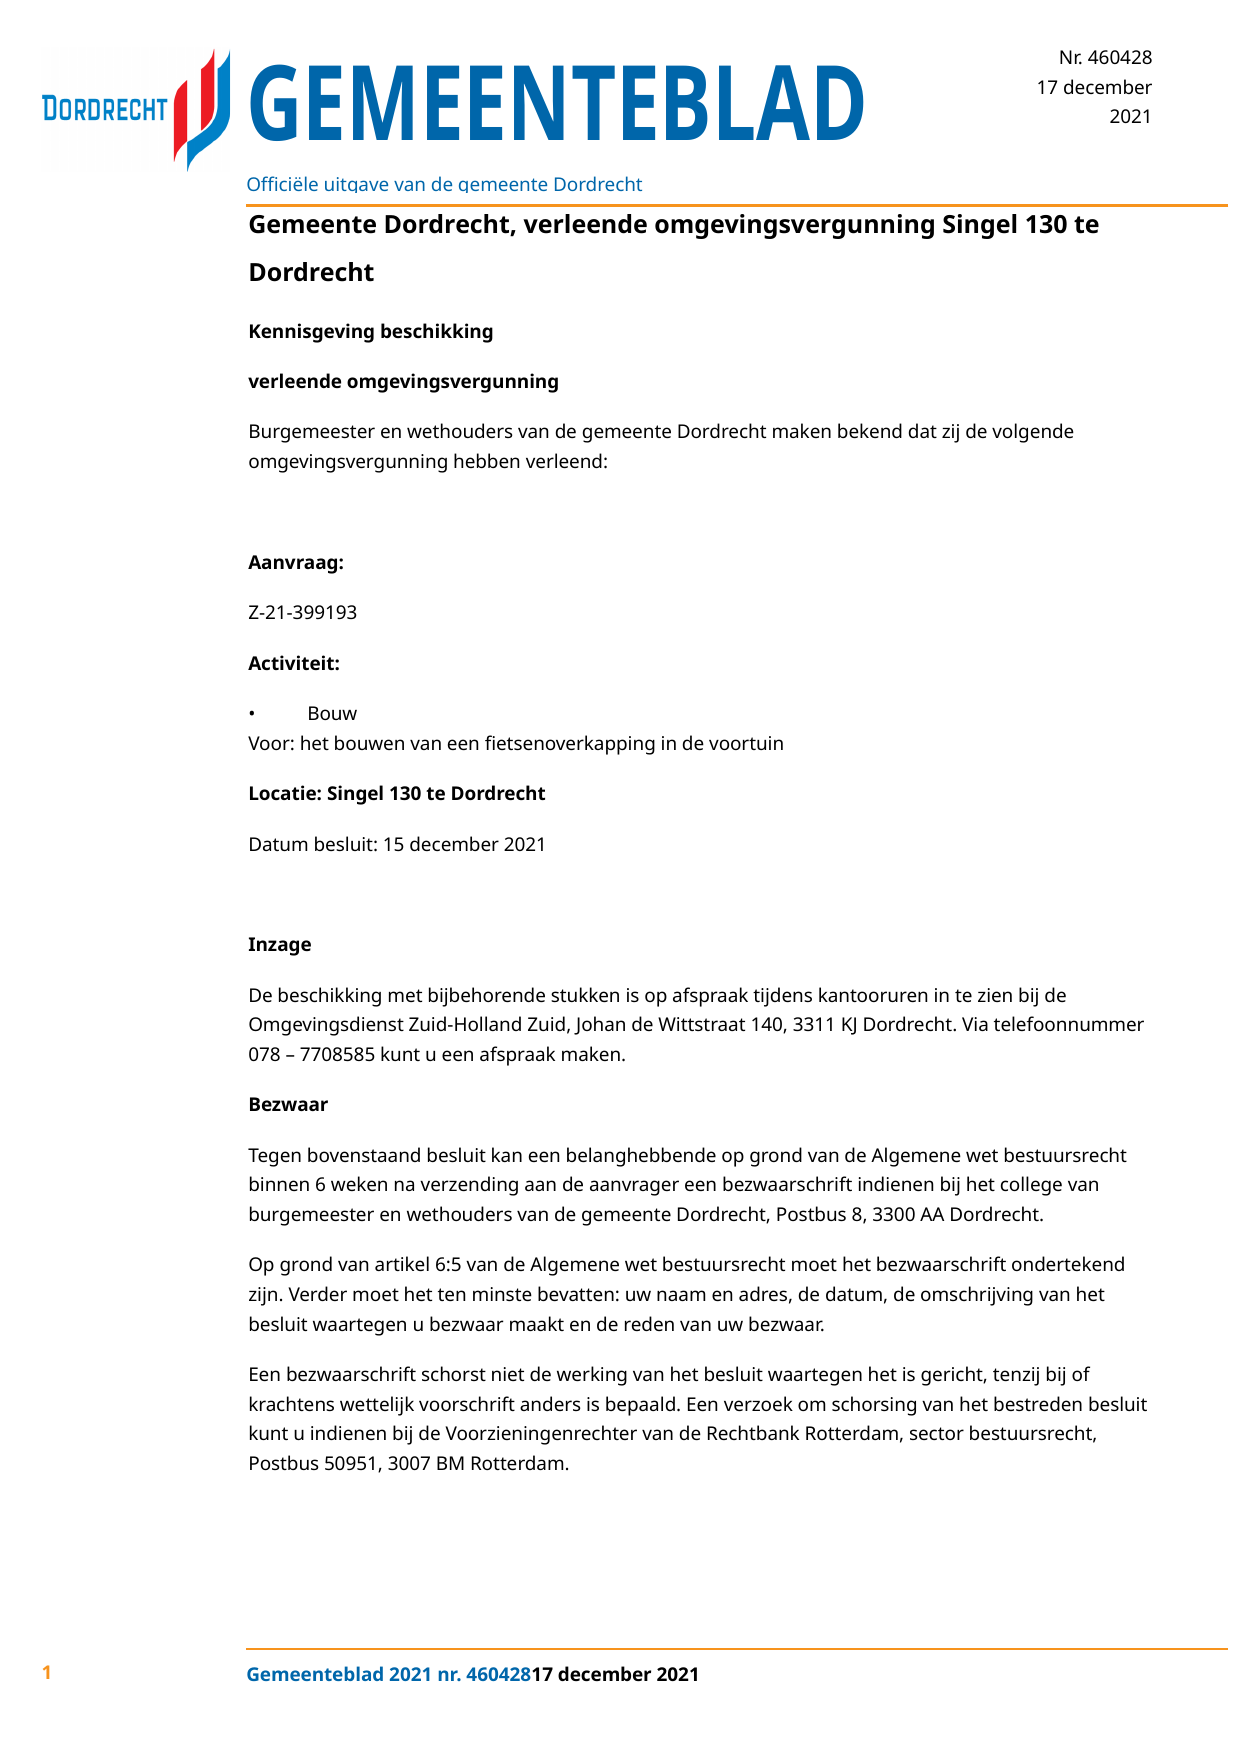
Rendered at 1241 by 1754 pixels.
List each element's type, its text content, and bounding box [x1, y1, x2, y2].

text Inzage [248, 932, 1152, 957]
picture [41, 47, 231, 172]
text Burgemeester en wethouders van de gemeente Dordrecht maken bekend dat zij de volgende omgevingsvergunning hebben verleend: [248, 419, 1152, 474]
text verleende omgevingsvergunning [248, 368, 1152, 394]
text Op grond van artikel 6:5 van de Algemene wet bestuursrecht moet het bezwaarschrift ondertekend zijn. Verder moet het ten minste bevatten: uw naam en adres, de datum, de omschrijving van het besluit waartegen u bezwaar maakt en de reden van uw bezwaar. [248, 1252, 1152, 1337]
text Datum besluit: 15 december 2021 [248, 831, 1152, 857]
text Z-21-399193 [248, 599, 1152, 625]
text Activiteit: [248, 650, 1152, 676]
list Bouw [248, 700, 1152, 726]
text Voor: het bouwen van een fietsenoverkapping in de voortuin [248, 730, 1152, 756]
text Aanvraag: [248, 549, 1152, 575]
text Gemeente Dordrecht, verleende omgevingsvergunning Singel 130 te Dordrecht [248, 207, 1152, 288]
text Locatie: Singel 130 te Dordrecht [248, 780, 1152, 806]
text Bezwaar [248, 1092, 1152, 1117]
text Tegen bovenstaand besluit kan een belanghebbende op grond van de Algemene wet bestuursrecht binnen 6 weken na verzending aan de aanvrager een bezwaarschrift indienen bij het college van burgemeester en wethouders van de gemeente Dordrecht, Postbus 8, 3300 AA Dordrecht. [248, 1142, 1152, 1227]
text Kennisgeving beschikking [248, 318, 1152, 344]
text Een bezwaarschrift schorst niet de werking van het besluit waartegen het is gericht, tenzij bij of krachtens wettelijk voorschrift anders is bepaald. Een verzoek om schorsing van het bestreden besluit kunt u indienen bij de Voorzieningenrechter van de Rechtbank Rotterdam, sector bestuursrecht, Postbus 50951, 3007 BM Rotterdam. [248, 1361, 1152, 1476]
text De beschikking met bijbehorende stukken is op afspraak tijdens kantooruren in te zien bij de Omgevingsdienst Zuid-Holland Zuid, Johan de Wittstraat 140, 3311 KJ Dordrecht. Via telefoonnummer 078 – 7708585 kunt u een afspraak maken. [248, 982, 1152, 1067]
